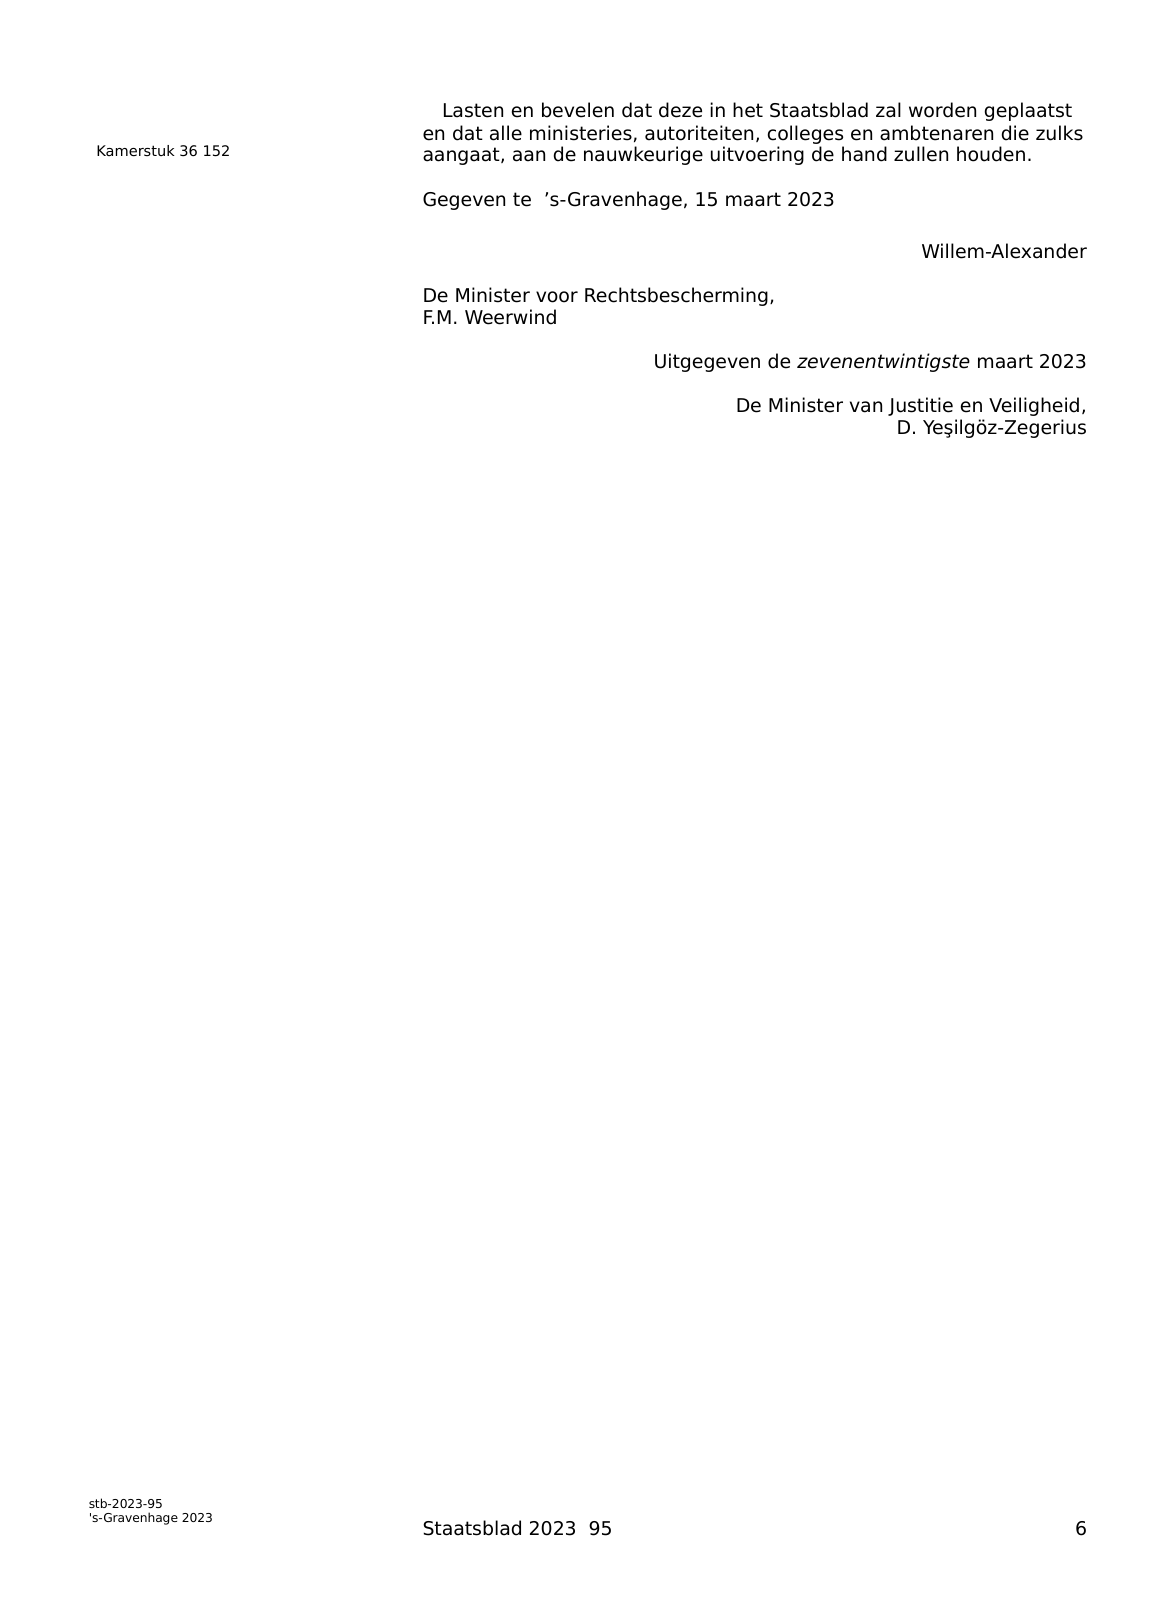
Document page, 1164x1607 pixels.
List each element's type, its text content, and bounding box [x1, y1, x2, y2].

text Kamerstuk 36 152 [77, 143, 396, 160]
text Gegeven te ’s-Gravenhage, 15 maart 2023 [422, 188, 1087, 211]
text Uitgegeven de zevenentwintigste maart 2023 [422, 351, 1087, 373]
text stb-2023-95 [88, 1497, 323, 1511]
text 's-Gravenhage 2023 [88, 1511, 323, 1525]
text De Minister van Justitie en Veiligheid, D. Yeşilgöz-Zegerius [422, 395, 1087, 439]
text De Minister voor Rechtsbescherming, F.M. Weerwind [422, 285, 1087, 329]
text Lasten en bevelen dat deze in het Staatsblad zal worden geplaatst en dat alle ministeries, autoriteiten, colleges en ambtenaren die zulks aangaat, aan de nauwkeurige uitvoering de hand zullen houden. [422, 100, 1087, 166]
text Willem-Alexander [422, 241, 1087, 262]
